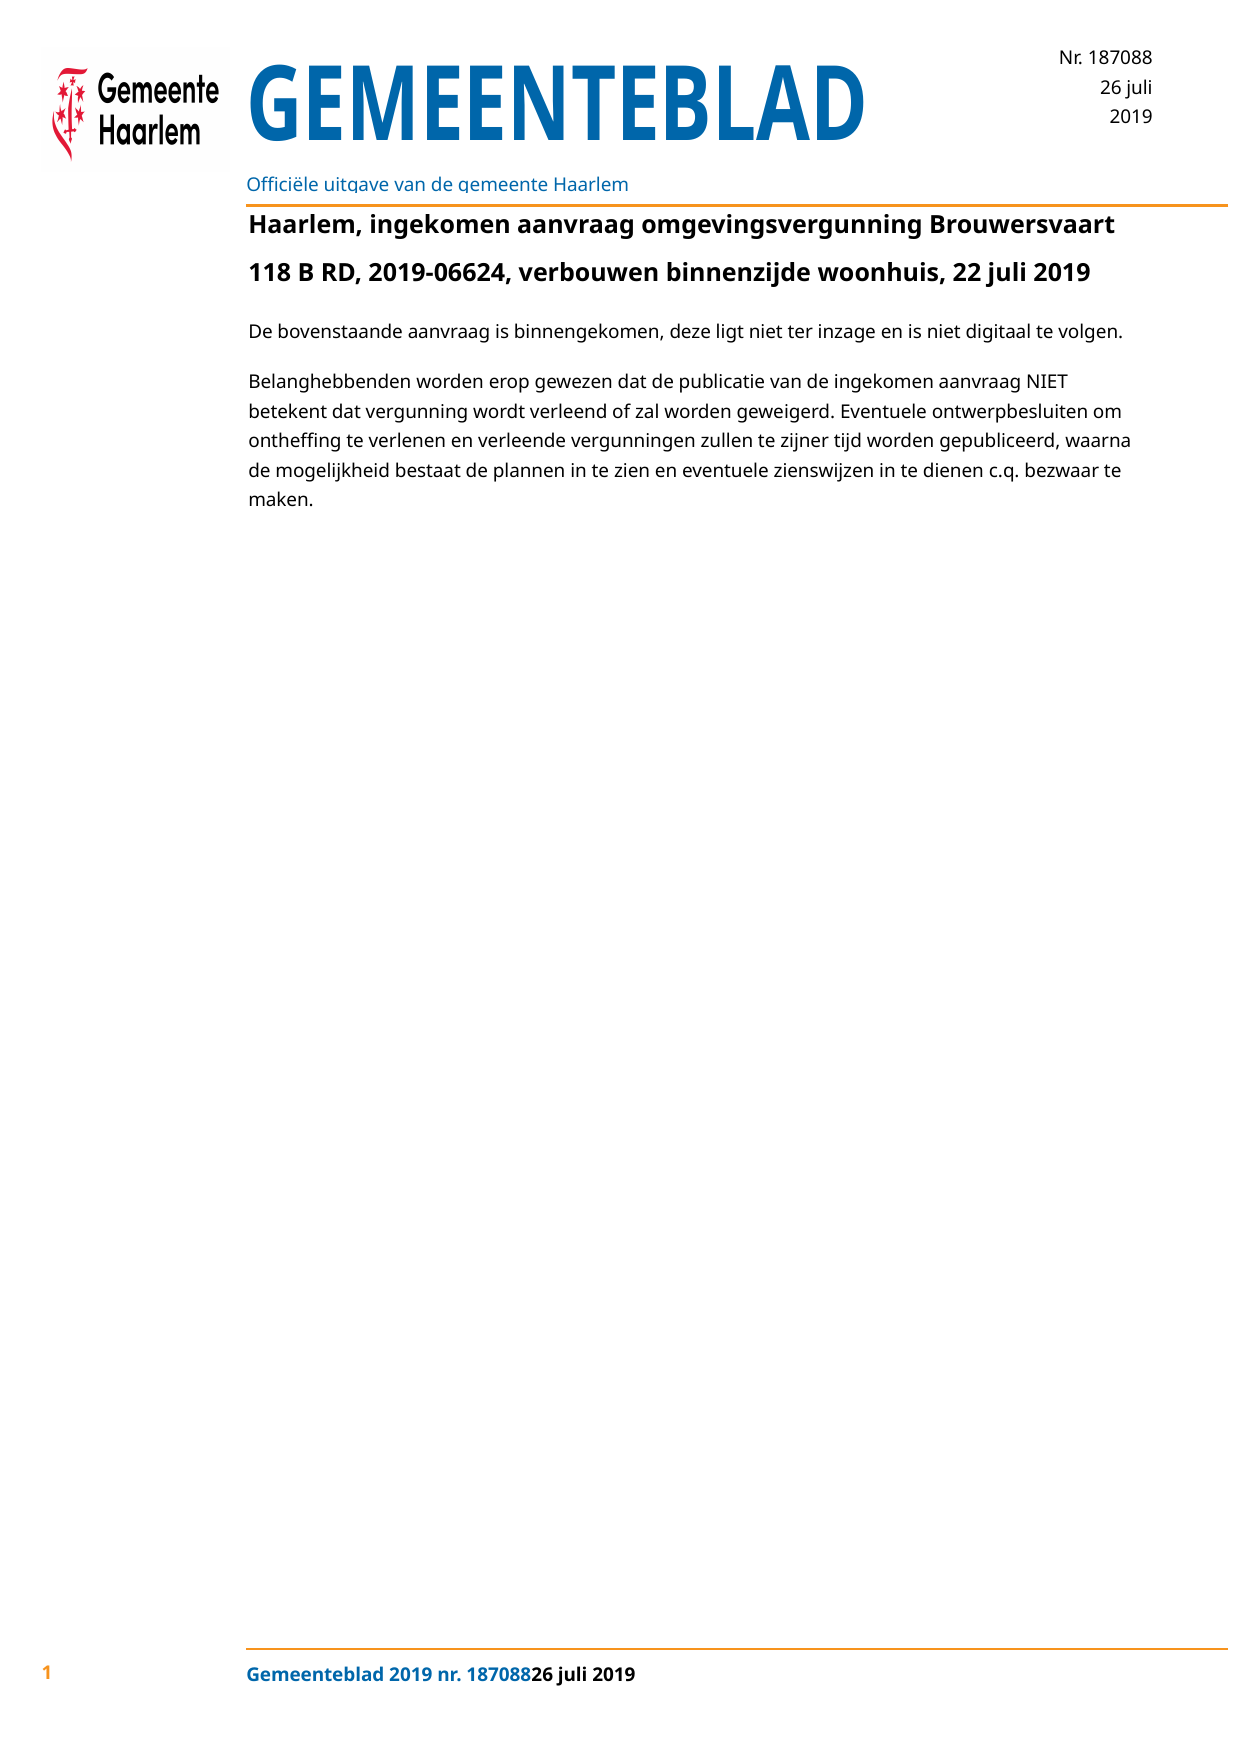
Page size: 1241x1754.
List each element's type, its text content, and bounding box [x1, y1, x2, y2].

picture [41, 47, 231, 172]
text Belanghebbenden worden erop gewezen dat de publicatie van de ingekomen aanvraag NIET betekent dat vergunning wordt verleend of zal worden geweigerd. Eventuele ontwerpbesluiten om ontheffing te verlenen en verleende vergunningen zullen te zijner tijd worden gepubliceerd, waarna de mogelijkheid bestaat de plannen in te zien en eventuele zienswijzen in te dienen c.q. bezwaar te maken. [248, 368, 1152, 512]
text Haarlem, ingekomen aanvraag omgevingsvergunning Brouwersvaart 118 B RD, 2019-06624, verbouwen binnenzijde woonhuis, 22 juli 2019 [248, 207, 1152, 288]
text De bovenstaande aanvraag is binnengekomen, deze ligt niet ter inzage en is niet digitaal te volgen. [248, 318, 1152, 344]
